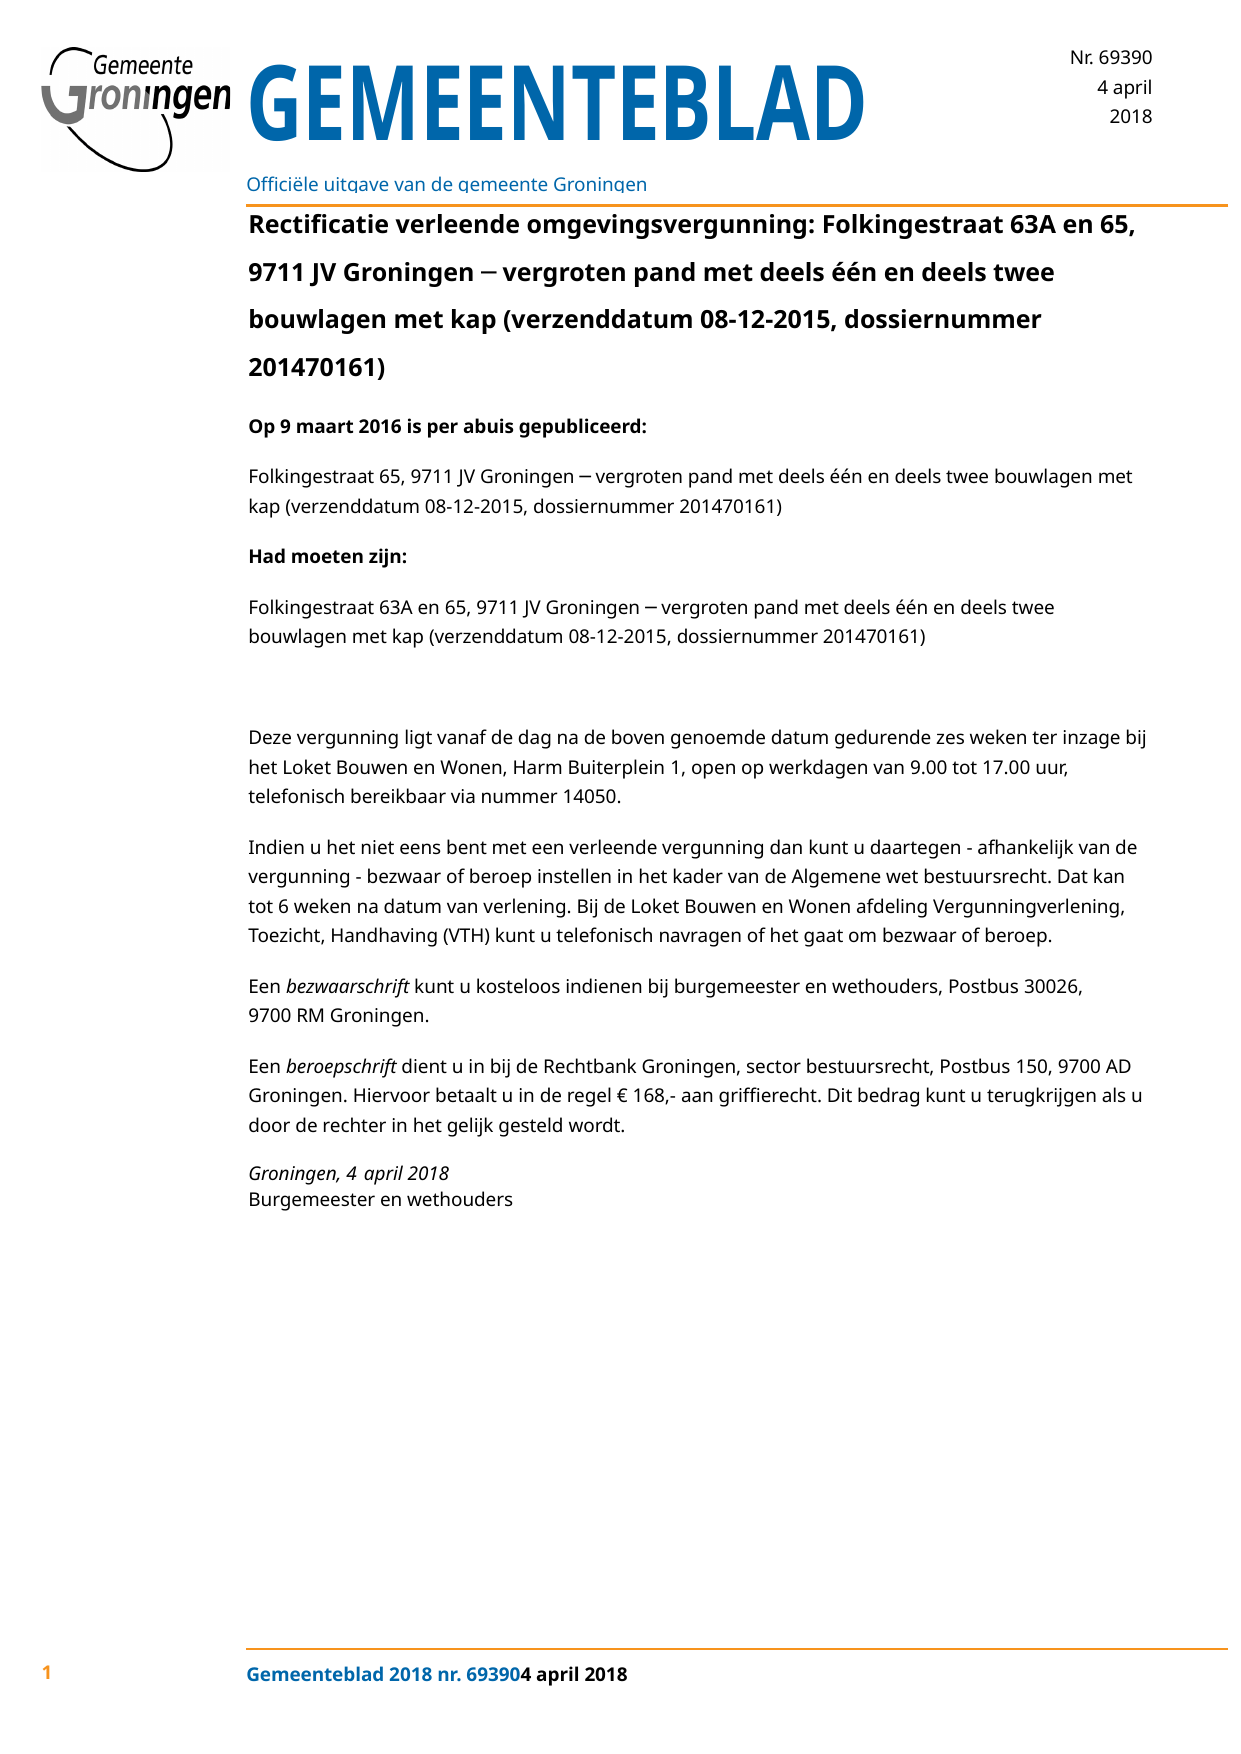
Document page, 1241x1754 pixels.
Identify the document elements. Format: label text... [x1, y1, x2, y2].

text Indien u het niet eens bent met een verleende vergunning dan kunt u daartegen - afhankelijk van de vergunning - bezwaar of beroep instellen in het kader van de Algemene wet bestuursrecht. Dat kan tot 6 weken na datum van verlening. Bij de Loket Bouwen en Wonen afdeling Vergunningverlening, Toezicht, Handhaving (VTH) kunt u telefonisch navragen of het gaat om bezwaar of beroep. [248, 834, 1152, 948]
text Groningen, 4 april 2018 [248, 1160, 1152, 1186]
text Had moeten zijn: [248, 543, 1152, 569]
text Folkingestraat 63A en 65, 9711 JV Groningen ─ vergroten pand met deels één en deels twee bouwlagen met kap (verzenddatum 08-12-2015, dossiernummer 201470161) [248, 594, 1152, 649]
text Deze vergunning ligt vanaf de dag na de boven genoemde datum gedurende zes weken ter inzage bij het Loket Bouwen en Wonen, Harm Buiterplein 1, open op werkdagen van 9.00 tot 17.00 uur, telefonisch bereikbaar via nummer 14050. [248, 724, 1152, 809]
text Een beroepschrift dient u in bij de Rechtbank Groningen, sector bestuursrecht, Postbus 150, 9700 AD Groningen. Hiervoor betaalt u in de regel € 168,- aan griffierecht. Dit bedrag kunt u terugkrijgen als u door de rechter in het gelijk gesteld wordt. [248, 1053, 1152, 1138]
text Een bezwaarschrift kunt u kosteloos indienen bij burgemeester en wethouders, Postbus 30026, 9700 RM Groningen. [248, 973, 1152, 1028]
picture [41, 47, 231, 172]
text Folkingestraat 65, 9711 JV Groningen ─ vergroten pand met deels één en deels twee bouwlagen met kap (verzenddatum 08-12-2015, dossiernummer 201470161) [248, 463, 1152, 519]
text Burgemeester en wethouders [248, 1186, 1152, 1212]
text Rectificatie verleende omgevingsvergunning: Folkingestraat 63A en 65, 9711 JV Groningen ─ vergroten pand met deels één en deels twee bouwlagen met kap (verzenddatum 08-12-2015, dossiernummer 201470161) [248, 207, 1152, 384]
text Op 9 maart 2016 is per abuis gepubliceerd: [248, 413, 1152, 439]
